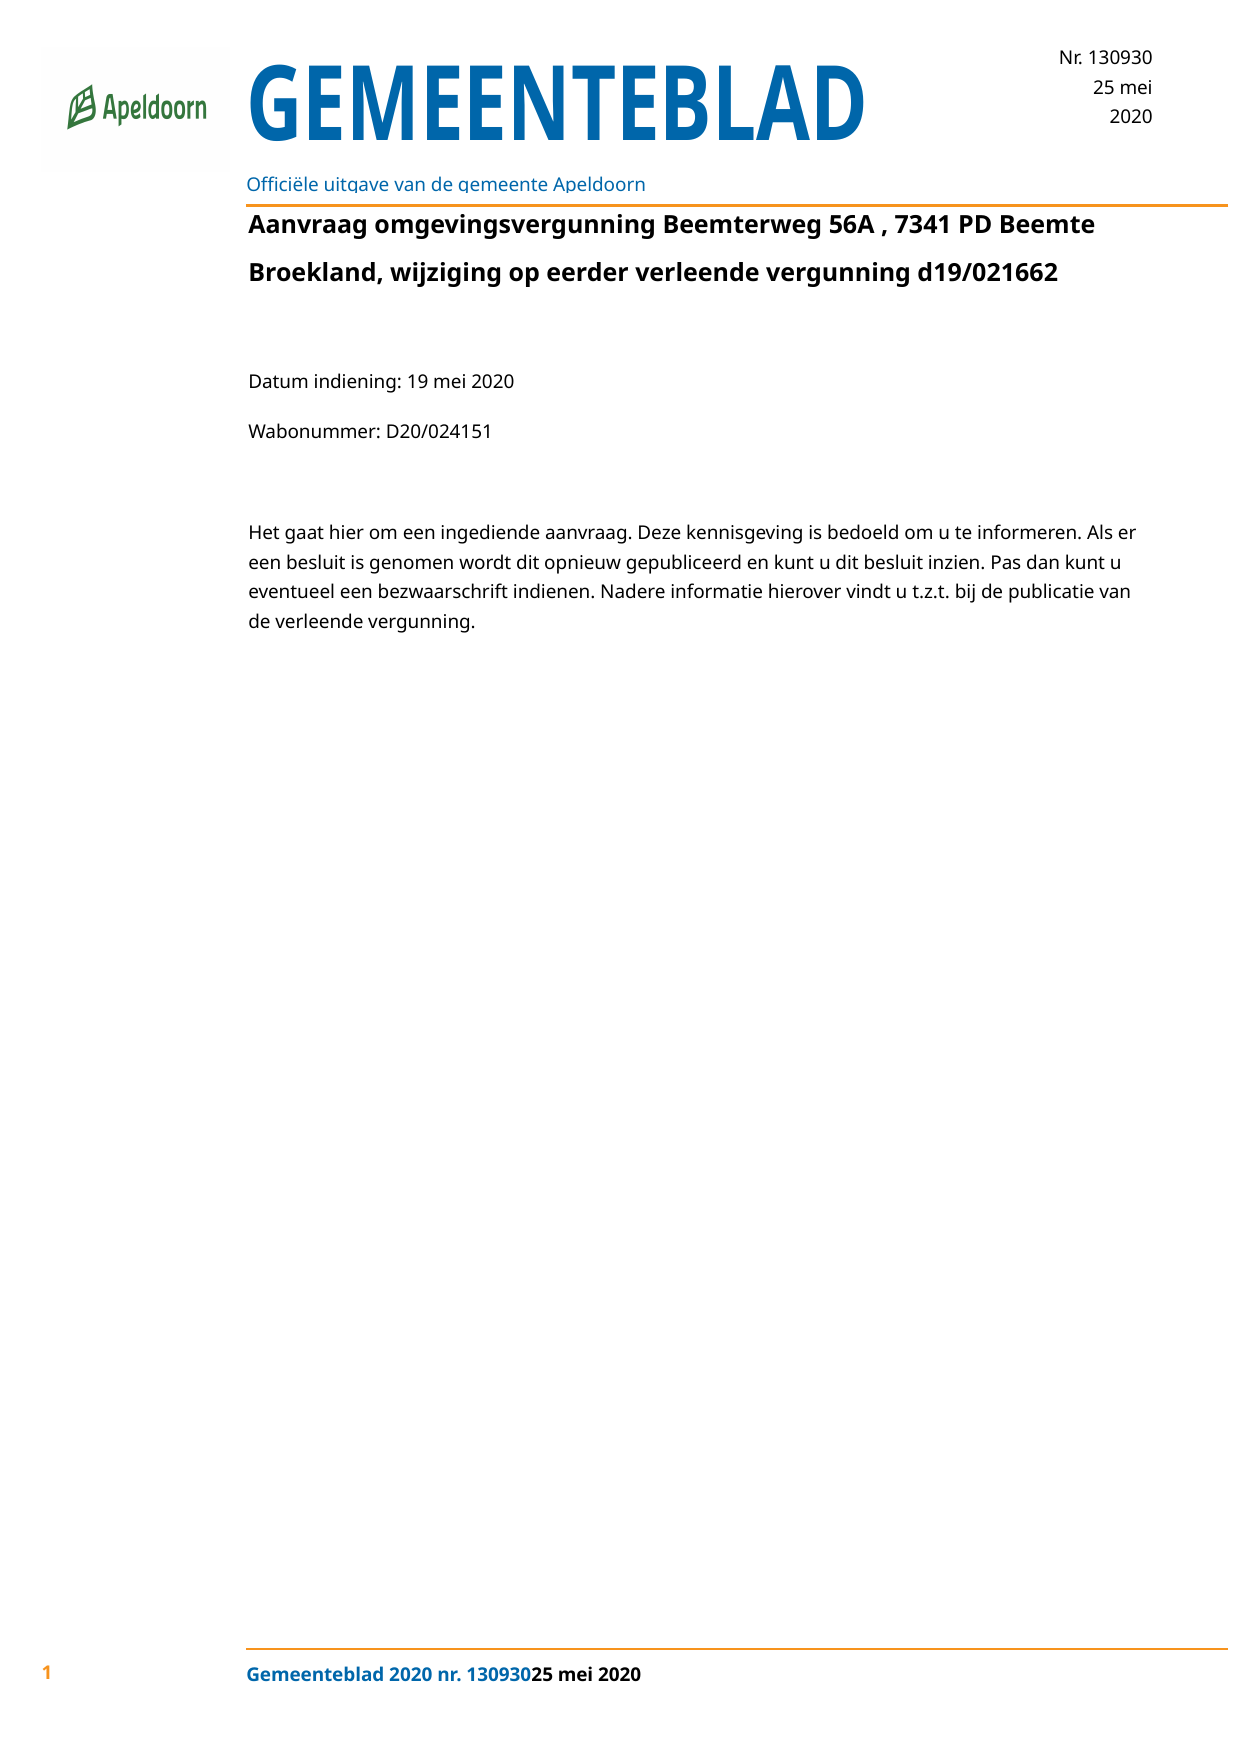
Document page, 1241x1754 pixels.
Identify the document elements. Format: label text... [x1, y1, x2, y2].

text Aanvraag omgevingsvergunning Beemterweg 56A , 7341 PD Beemte Broekland, wijziging op eerder verleende vergunning d19/021662 [248, 207, 1152, 288]
text Wabonummer: D20/024151 [248, 419, 1152, 444]
text Datum indiening: 19 mei 2020 [248, 368, 1152, 394]
text Het gaat hier om een ingediende aanvraag. Deze kennisgeving is bedoeld om u te informeren. Als er een besluit is genomen wordt dit opnieuw gepubliceerd en kunt u dit besluit inzien. Pas dan kunt u eventueel een bezwaarschrift indienen. Nadere informatie hierover vindt u t.z.t. bij de publicatie van de verleende vergunning. [248, 519, 1152, 634]
picture [41, 47, 231, 172]
